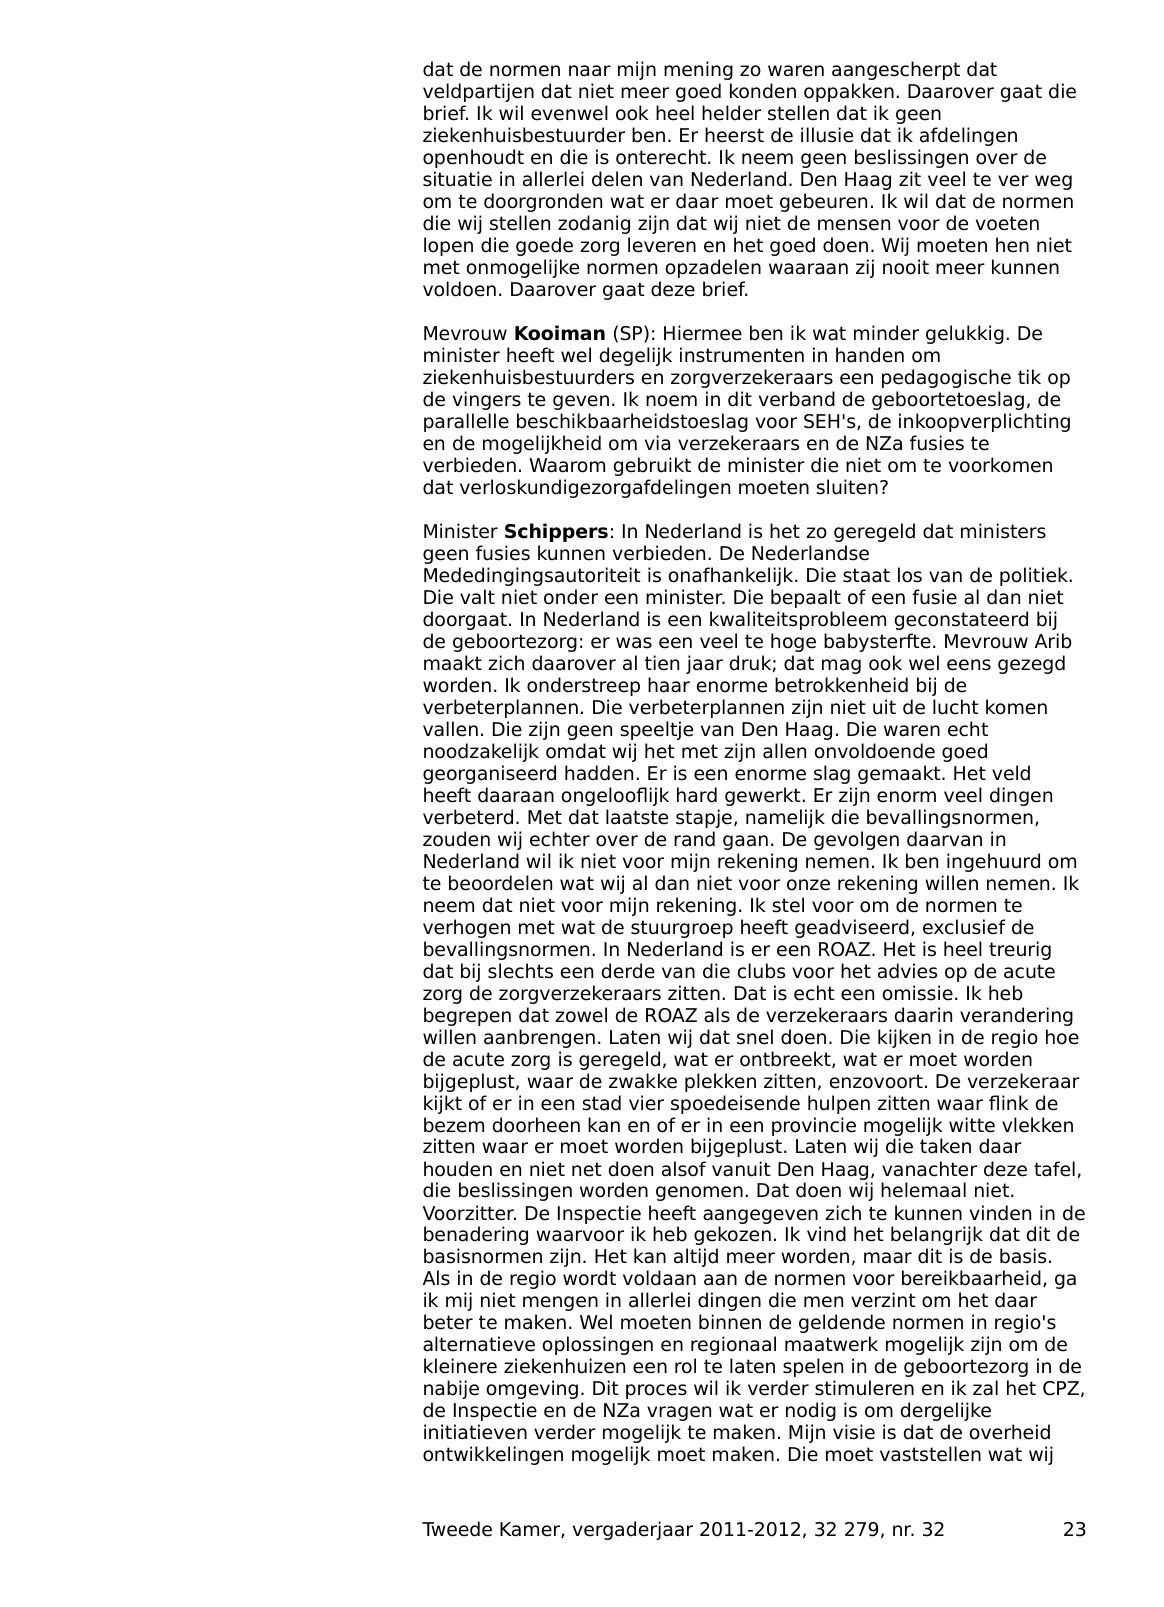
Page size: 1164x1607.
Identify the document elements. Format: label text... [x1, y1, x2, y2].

text Voorzitter. De Inspectie heeft aangegeven zich te kunnen vinden in de benadering waarvoor ik heb gekozen. Ik vind het belangrijk dat dit de basisnormen zijn. Het kan altijd meer worden, maar dit is de basis. Als in de regio wordt voldaan aan de normen voor bereikbaarheid, ga ik mij niet mengen in allerlei dingen die men verzint om het daar beter te maken. Wel moeten binnen de geldende normen in regio's alternatieve oplossingen en regionaal maatwerk mogelijk zijn om de kleinere ziekenhuizen een rol te laten spelen in de geboortezorg in de nabije omgeving. Dit proces wil ik verder stimuleren en ik zal het CPZ, de Inspectie en de NZa vragen wat er nodig is om dergelijke initiatieven verder mogelijk te maken. Mijn visie is dat de overheid ontwikkelingen mogelijk moet maken. Die moet vaststellen wat wij [422, 1202, 1087, 1466]
text dat de normen naar mijn mening zo waren aangescherpt dat veldpartijen dat niet meer goed konden oppakken. Daarover gaat die brief. Ik wil evenwel ook heel helder stellen dat ik geen ziekenhuisbestuurder ben. Er heerst de illusie dat ik afdelingen openhoudt en die is onterecht. Ik neem geen beslissingen over de situatie in allerlei delen van Nederland. Den Haag zit veel te ver weg om te doorgronden wat er daar moet gebeuren. Ik wil dat de normen die wij stellen zodanig zijn dat wij niet de mensen voor de voeten lopen die goede zorg leveren en het goed doen. Wij moeten hen niet met onmogelijke normen opzadelen waaraan zij nooit meer kunnen voldoen. Daarover gaat deze brief. [422, 59, 1087, 301]
text Mevrouw Kooiman (SP): Hiermee ben ik wat minder gelukkig. De minister heeft wel degelijk instrumenten in handen om ziekenhuisbestuurders en zorgverzekeraars een pedagogische tik op de vingers te geven. Ik noem in dit verband de geboortetoeslag, de parallelle beschikbaarheidstoeslag voor SEH's, de inkoopverplichting en de mogelijkheid om via verzekeraars en de NZa fusies te verbieden. Waarom gebruikt de minister die niet om te voorkomen dat verloskundigezorgafdelingen moeten sluiten? [422, 323, 1087, 499]
text Minister Schippers: In Nederland is het zo geregeld dat ministers geen fusies kunnen verbieden. De Nederlandse Mededingingsautoriteit is onafhankelijk. Die staat los van de politiek. Die valt niet onder een minister. Die bepaalt of een fusie al dan niet doorgaat. In Nederland is een kwaliteitsprobleem geconstateerd bij de geboortezorg: er was een veel te hoge babysterfte. Mevrouw Arib maakt zich daarover al tien jaar druk; dat mag ook wel eens gezegd worden. Ik onderstreep haar enorme betrokkenheid bij de verbeterplannen. Die verbeterplannen zijn niet uit de lucht komen vallen. Die zijn geen speeltje van Den Haag. Die waren echt noodzakelijk omdat wij het met zijn allen onvoldoende goed georganiseerd hadden. Er is een enorme slag gemaakt. Het veld heeft daaraan ongelooflijk hard gewerkt. Er zijn enorm veel dingen verbeterd. Met dat laatste stapje, namelijk die bevallingsnormen, zouden wij echter over de rand gaan. De gevolgen daarvan in Nederland wil ik niet voor mijn rekening nemen. Ik ben ingehuurd om te beoordelen wat wij al dan niet voor onze rekening willen nemen. Ik neem dat niet voor mijn rekening. Ik stel voor om de normen te verhogen met wat de stuurgroep heeft geadviseerd, exclusief de bevallingsnormen. In Nederland is er een ROAZ. Het is heel treurig dat bij slechts een derde van die clubs voor het advies op de acute zorg de zorgverzekeraars zitten. Dat is echt een omissie. Ik heb begrepen dat zowel de ROAZ als de verzekeraars daarin verandering willen aanbrengen. Laten wij dat snel doen. Die kijken in de regio hoe de acute zorg is geregeld, wat er ontbreekt, wat er moet worden bijgeplust, waar de zwakke plekken zitten, enzovoort. De verzekeraar kijkt of er in een stad vier spoedeisende hulpen zitten waar flink de bezem doorheen kan en of er in een provincie mogelijk witte vlekken zitten waar er moet worden bijgeplust. Laten wij die taken daar houden en niet net doen alsof vanuit Den Haag, vanachter deze tafel, die beslissingen worden genomen. Dat doen wij helemaal niet. [422, 521, 1087, 1202]
